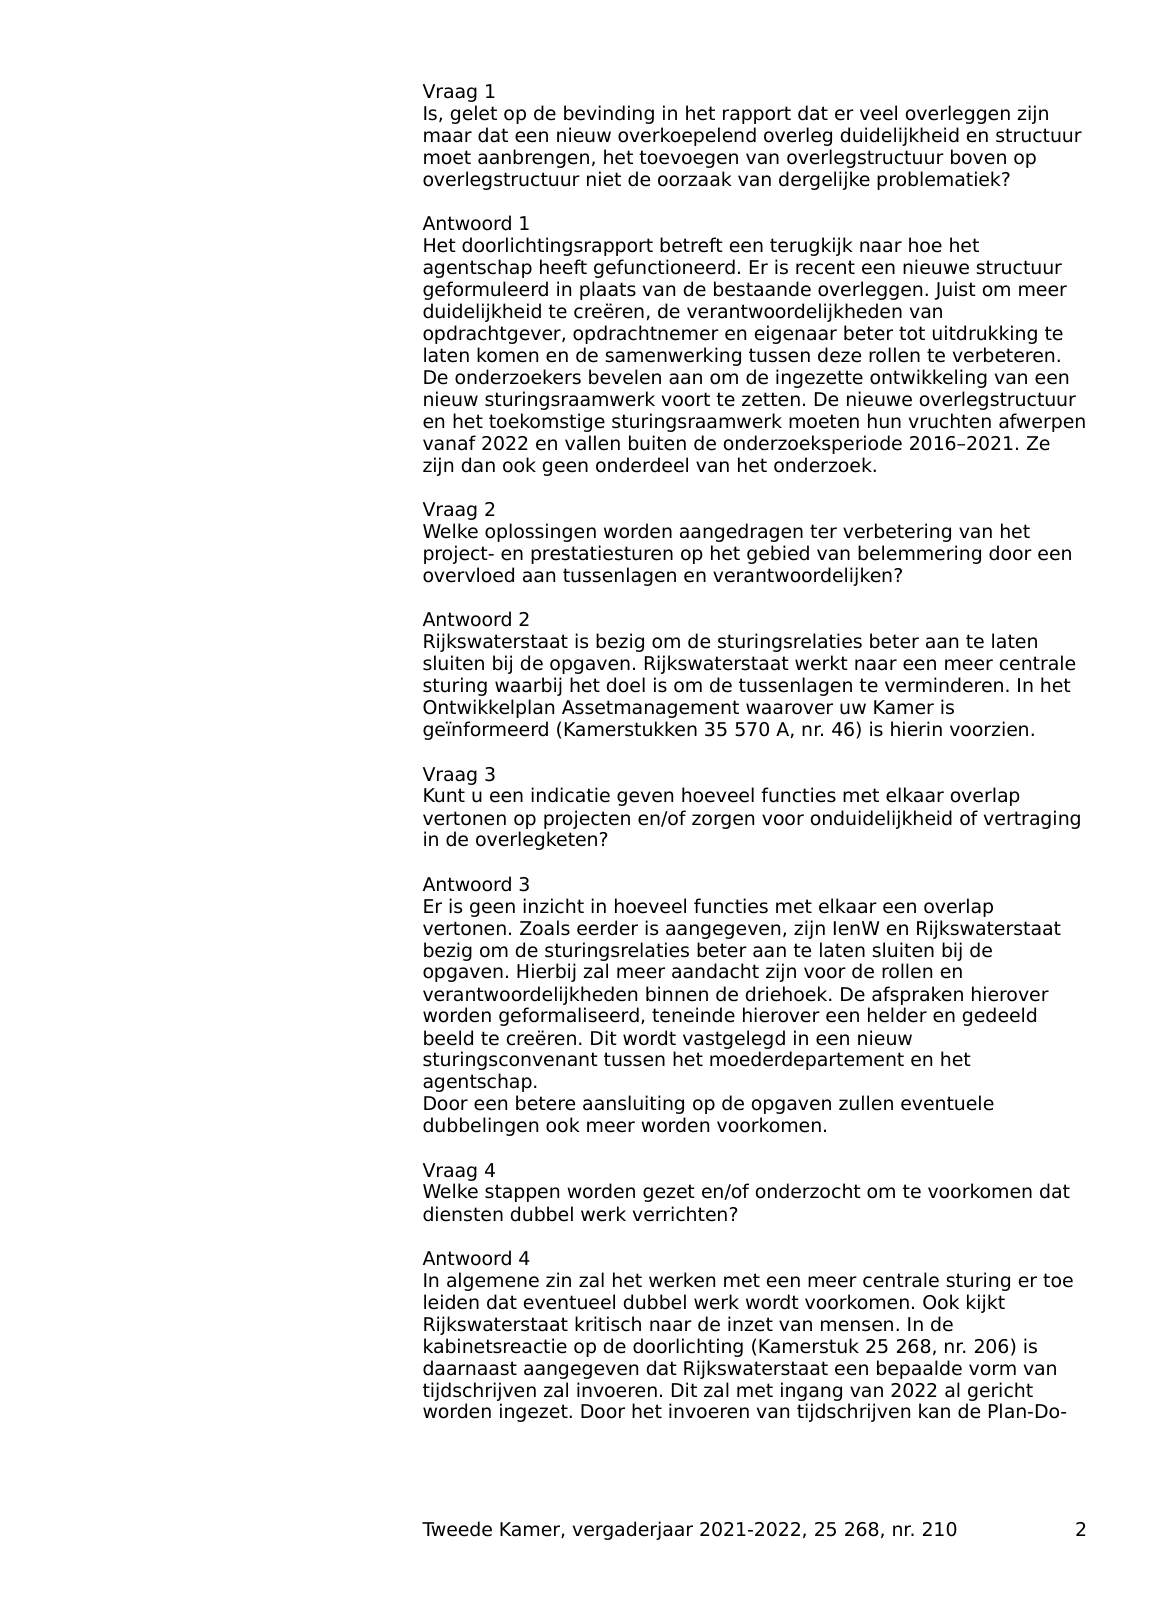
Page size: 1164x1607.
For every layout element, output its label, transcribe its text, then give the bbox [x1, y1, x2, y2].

text Vraag 1 [422, 81, 1087, 103]
text Antwoord 1 [422, 213, 1087, 235]
text Kunt u een indicatie geven hoeveel functies met elkaar overlap vertonen op projecten en/of zorgen voor onduidelijkheid of vertraging in de overlegketen? [422, 785, 1087, 851]
text Is, gelet op de bevinding in het rapport dat er veel overleggen zijn maar dat een nieuw overkoepelend overleg duidelijkheid en structuur moet aanbrengen, het toevoegen van overlegstructuur boven op overlegstructuur niet de oorzaak van dergelijke problematiek? [422, 103, 1087, 191]
text In algemene zin zal het werken met een meer centrale sturing er toe leiden dat eventueel dubbel werk wordt voorkomen. Ook kijkt Rijkswaterstaat kritisch naar de inzet van mensen. In de kabinetsreactie op de doorlichting (Kamerstuk 25 268, nr. 206) is daarnaast aangegeven dat Rijkswaterstaat een bepaalde vorm van tijdschrijven zal invoeren. Dit zal met ingang van 2022 al gericht worden ingezet. Door het invoeren van tijdschrijven kan de Plan-Do- [422, 1269, 1087, 1423]
text Antwoord 4 [422, 1248, 1087, 1269]
text Welke oplossingen worden aangedragen ter verbetering van het project- en prestatiesturen op het gebied van belemmering door een overvloed aan tussenlagen en verantwoordelijken? [422, 521, 1087, 587]
text Vraag 3 [422, 763, 1087, 785]
text Vraag 4 [422, 1159, 1087, 1181]
text Antwoord 2 [422, 609, 1087, 631]
text Antwoord 3 [422, 873, 1087, 896]
text De onderzoekers bevelen aan om de ingezette ontwikkeling van een nieuw sturingsraamwerk voort te zetten. De nieuwe overlegstructuur en het toekomstige sturingsraamwerk moeten hun vruchten afwerpen vanaf 2022 en vallen buiten de onderzoeksperiode 2016–2021. Ze zijn dan ook geen onderdeel van het onderzoek. [422, 367, 1087, 477]
text Er is geen inzicht in hoeveel functies met elkaar een overlap vertonen. Zoals eerder is aangegeven, zijn IenW en Rijkswaterstaat bezig om de sturingsrelaties beter aan te laten sluiten bij de opgaven. Hierbij zal meer aandacht zijn voor de rollen en verantwoordelijkheden binnen de driehoek. De afspraken hierover worden geformaliseerd, teneinde hierover een helder en gedeeld beeld te creëren. Dit wordt vastgelegd in een nieuw sturingsconvenant tussen het moederdepartement en het agentschap. [422, 896, 1087, 1093]
text Door een betere aansluiting op de opgaven zullen eventuele dubbelingen ook meer worden voorkomen. [422, 1093, 1087, 1137]
text Vraag 2 [422, 499, 1087, 521]
text Het doorlichtingsrapport betreft een terugkijk naar hoe het agentschap heeft gefunctioneerd. Er is recent een nieuwe structuur geformuleerd in plaats van de bestaande overleggen. Juist om meer duidelijkheid te creëren, de verantwoordelijkheden van opdrachtgever, opdrachtnemer en eigenaar beter tot uitdrukking te laten komen en de samenwerking tussen deze rollen te verbeteren. [422, 235, 1087, 367]
text Rijkswaterstaat is bezig om de sturingsrelaties beter aan te laten sluiten bij de opgaven. Rijkswaterstaat werkt naar een meer centrale sturing waarbij het doel is om de tussenlagen te verminderen. In het Ontwikkelplan Assetmanagement waarover uw Kamer is geïnformeerd (Kamerstukken 35 570 A, nr. 46) is hierin voorzien. [422, 631, 1087, 741]
text Welke stappen worden gezet en/of onderzocht om te voorkomen dat diensten dubbel werk verrichten? [422, 1181, 1087, 1225]
